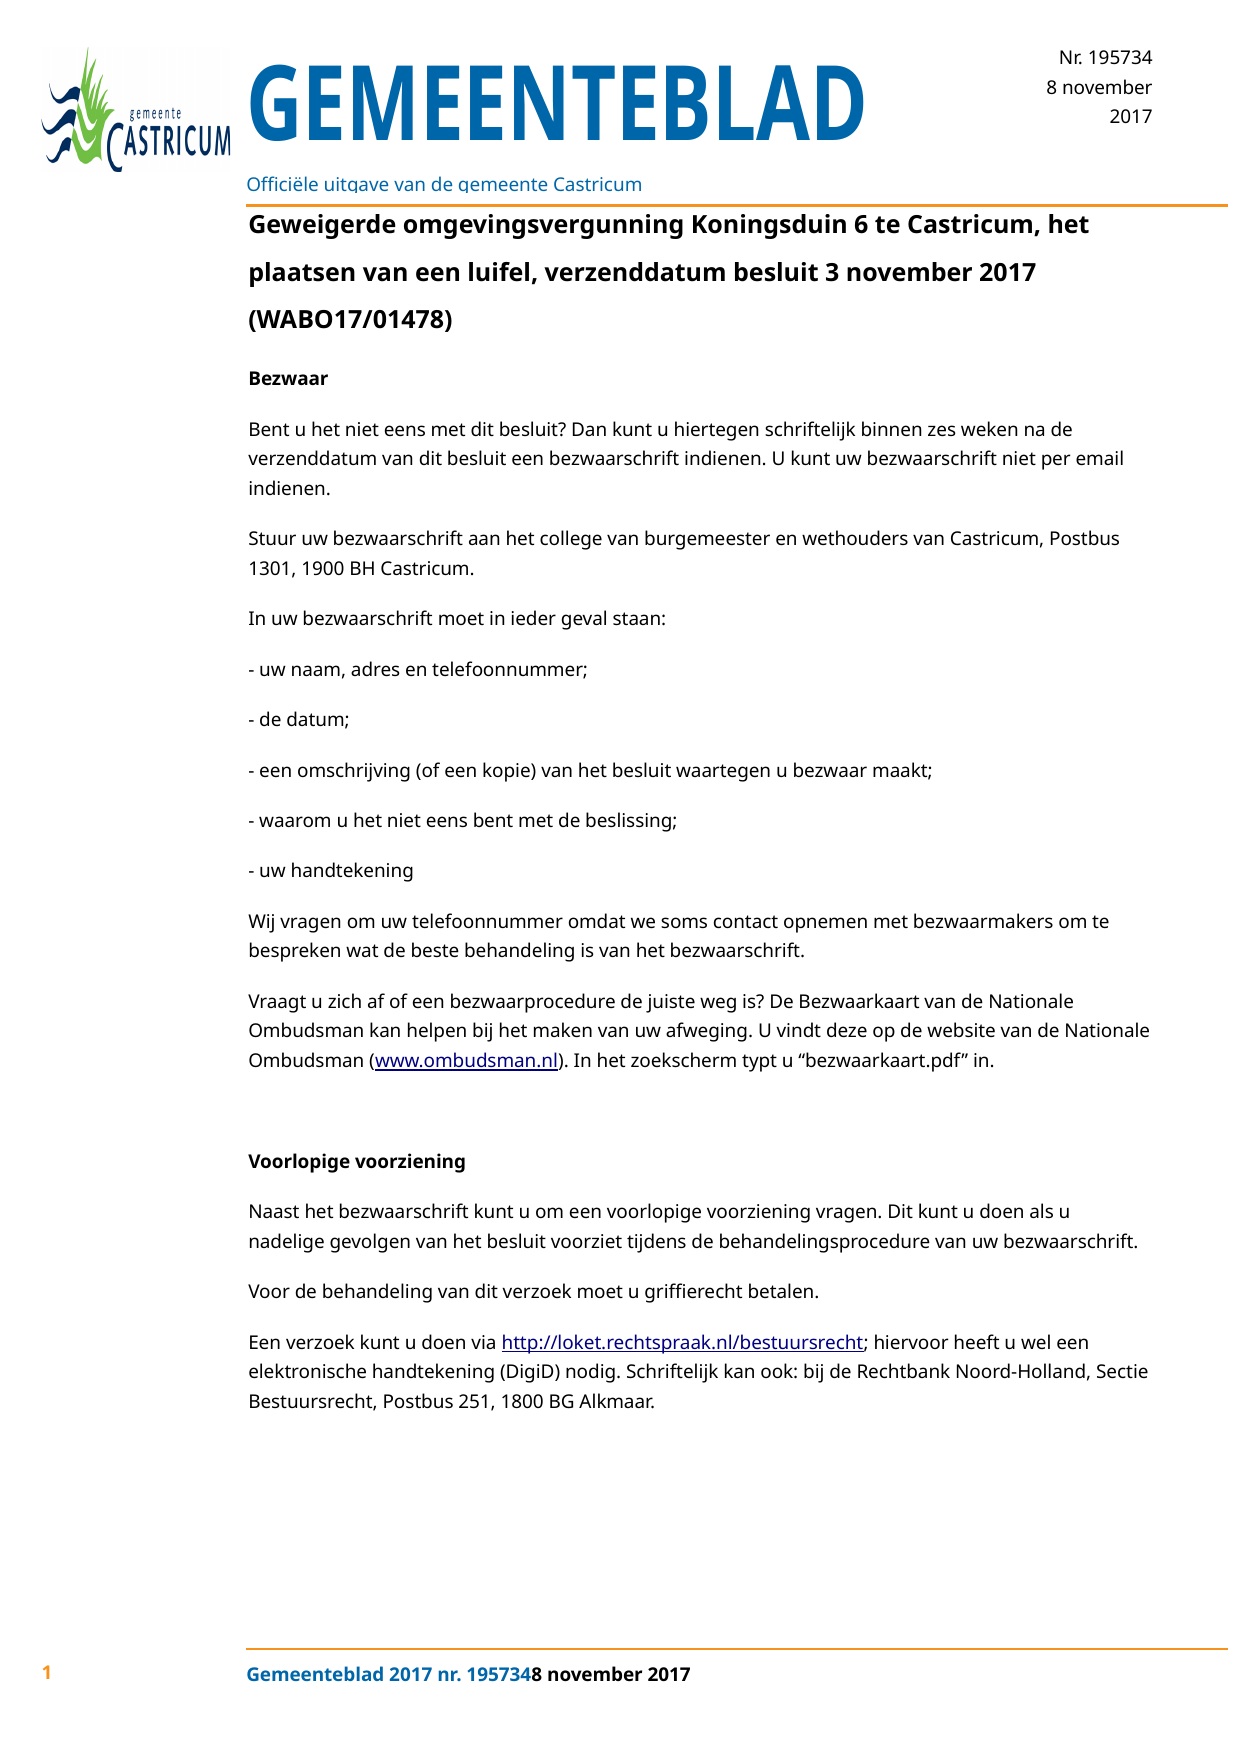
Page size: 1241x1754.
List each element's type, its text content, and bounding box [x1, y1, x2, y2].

text Geweigerde omgevingsvergunning Koningsduin 6 te Castricum, het plaatsen van een luifel, verzenddatum besluit 3 november 2017 (WABO17/01478) [248, 207, 1152, 336]
text - een omschrijving (of een kopie) van het besluit waartegen u bezwaar maakt; [248, 757, 1152, 782]
text Vraagt u zich af of een bezwaarprocedure de juiste weg is? De Bezwaarkaart van de Nationale Ombudsman kan helpen bij het maken van uw afweging. U vindt deze op de website van de Nationale Ombudsman (www.ombudsman.nl). In het zoekscherm typt u “bezwaarkaart.pdf” in. [248, 988, 1152, 1073]
text Bent u het niet eens met dit besluit? Dan kunt u hiertegen schriftelijk binnen zes weken na de verzenddatum van dit besluit een bezwaarschrift indienen. U kunt uw bezwaarschrift niet per email indienen. [248, 416, 1152, 501]
text Voorlopige voorziening [248, 1148, 1152, 1174]
text Bezwaar [248, 366, 1152, 391]
text - uw handtekening [248, 858, 1152, 883]
text Stuur uw bezwaarschrift aan het college van burgemeester en wethouders van Castricum, Postbus 1301, 1900 BH Castricum. [248, 526, 1152, 581]
text Een verzoek kunt u doen via http://loket.rechtspraak.nl/bestuursrecht; hiervoor heeft u wel een elektronische handtekening (DigiD) nodig. Schriftelijk kan ook: bij de Rechtbank Noord-Holland, Sectie Bestuursrecht, Postbus 251, 1800 BG Alkmaar. [248, 1329, 1152, 1414]
text - waarom u het niet eens bent met de beslissing; [248, 807, 1152, 833]
text Wij vragen om uw telefoonnummer omdat we soms contact opnemen met bezwaarmakers om te bespreken wat de beste behandeling is van het bezwaarschrift. [248, 908, 1152, 963]
text - uw naam, adres en telefoonnummer; [248, 656, 1152, 682]
picture [41, 47, 231, 172]
text - de datum; [248, 706, 1152, 732]
text Naast het bezwaarschrift kunt u om een voorlopige voorziening vragen. Dit kunt u doen als u nadelige gevolgen van het besluit voorziet tijdens de behandelingsprocedure van uw bezwaarschrift. [248, 1198, 1152, 1254]
text In uw bezwaarschrift moet in ieder geval staan: [248, 606, 1152, 631]
text Voor de behandeling van dit verzoek moet u griffierecht betalen. [248, 1278, 1152, 1304]
